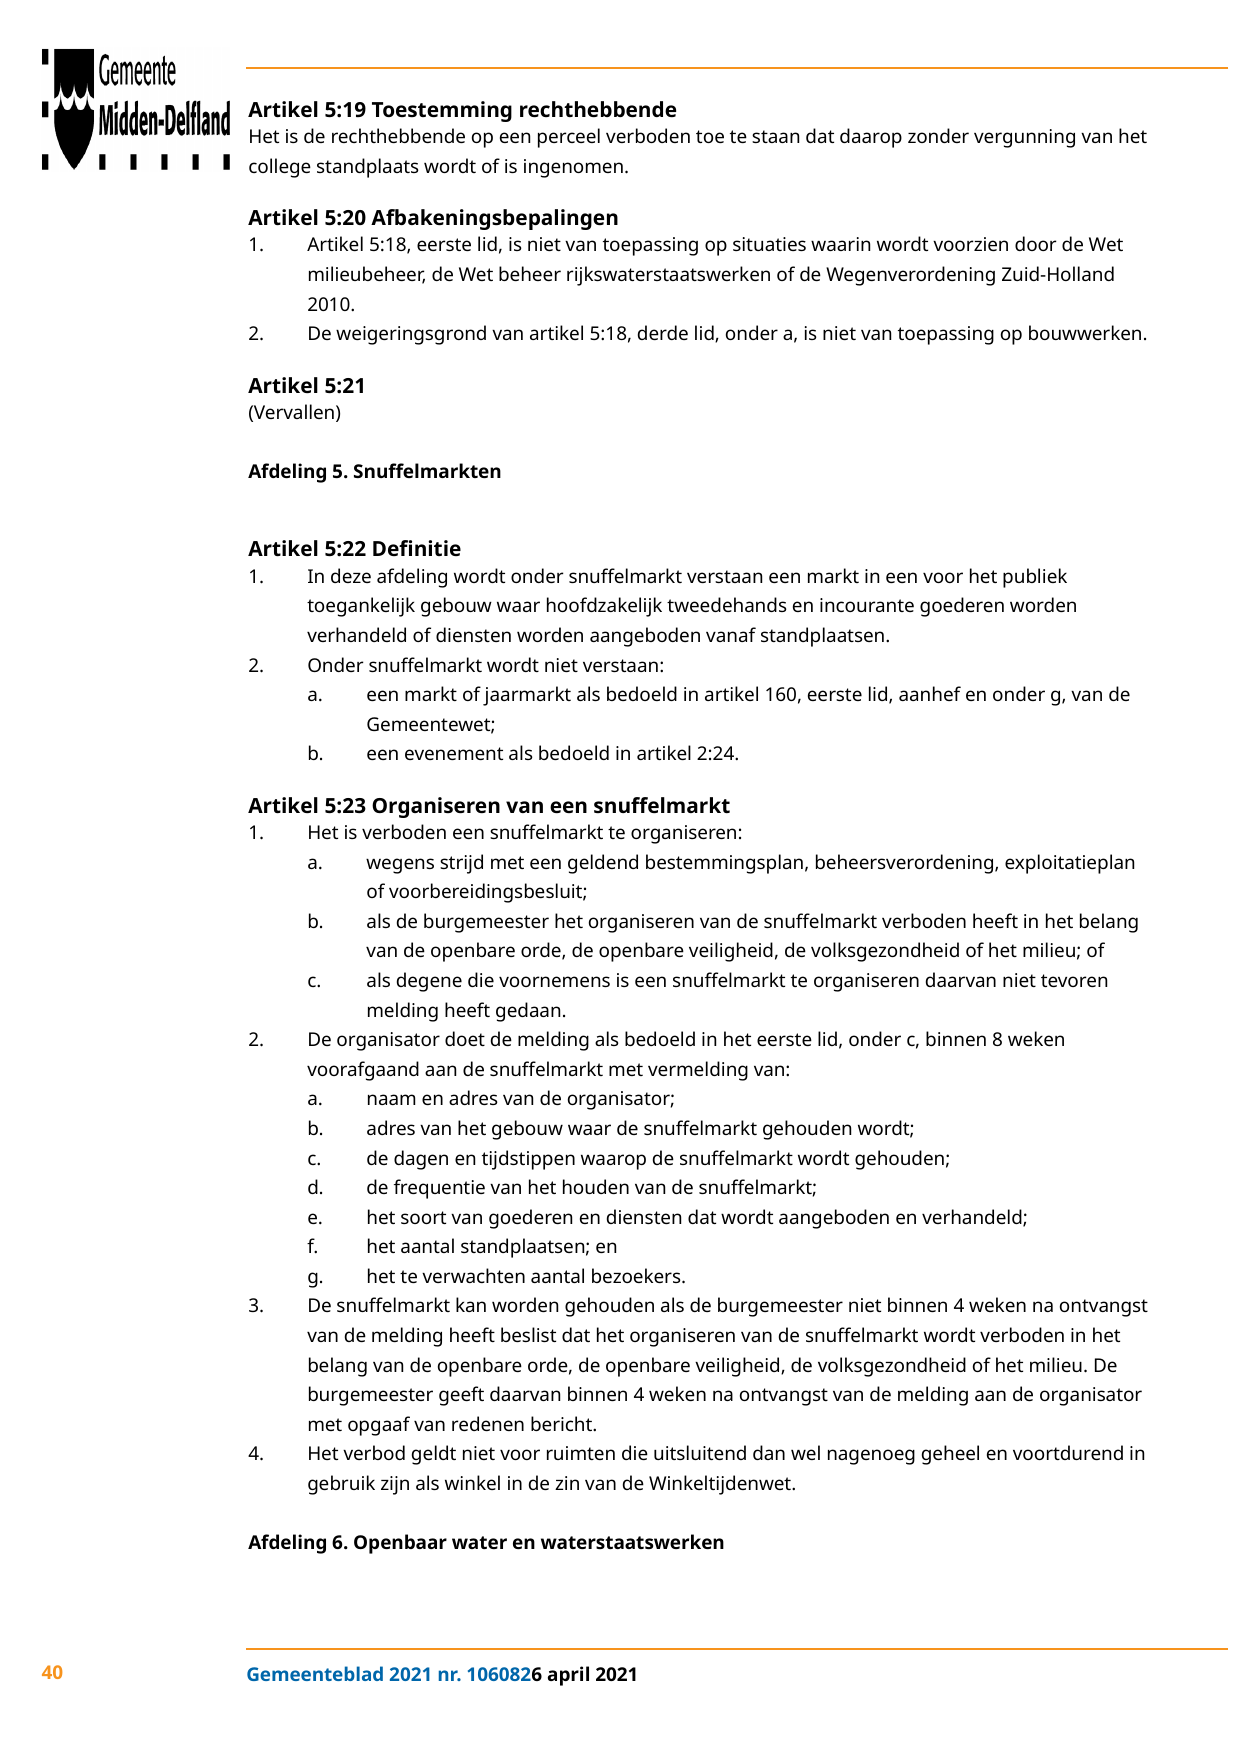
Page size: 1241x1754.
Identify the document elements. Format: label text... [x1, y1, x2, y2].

list Het verbod geldt niet voor ruimten die uitsluitend dan wel nagenoeg geheel en voortdurend in gebruik zijn als winkel in de zin van de Winkeltijdenwet. [248, 1441, 1152, 1496]
list een evenement als bedoeld in artikel 2:24. [307, 741, 1152, 766]
list naam en adres van de organisator; [307, 1086, 1152, 1111]
list het aantal standplaatsen; en [307, 1233, 1152, 1259]
list de dagen en tijdstippen waarop de snuffelmarkt wordt gehouden; [307, 1145, 1152, 1171]
picture [41, 47, 231, 172]
text (Vervallen) [248, 399, 1152, 425]
list een markt of jaarmarkt als bedoeld in artikel 160, eerste lid, aanhef en onder g, van de Gemeentewet; [307, 681, 1152, 737]
list Het is verboden een snuffelmarkt te organiseren: [248, 819, 1152, 845]
list De organisator doet de melding als bedoeld in het eerste lid, onder c, binnen 8 weken voorafgaand aan de snuffelmarkt met vermelding van: [248, 1026, 1152, 1082]
list het soort van goederen en diensten dat wordt aangeboden en verhandeld; [307, 1204, 1152, 1230]
list adres van het gebouw waar de snuffelmarkt gehouden wordt; [307, 1115, 1152, 1141]
list De snuffelmarkt kan worden gehouden als de burgemeester niet binnen 4 weken na ontvangst van de melding heeft beslist dat het organiseren van de snuffelmarkt wordt verboden in het belang van de openbare orde, de openbare veiligheid, de volksgezondheid of het milieu. De burgemeester geeft daarvan binnen 4 weken na ontvangst van de melding aan de organisator met opgaaf van redenen bericht. [248, 1293, 1152, 1437]
text Afdeling 5. Snuffelmarkten [248, 458, 1152, 484]
list als de burgemeester het organiseren van de snuffelmarkt verboden heeft in het belang van de openbare orde, de openbare veiligheid, de volksgezondheid of het milieu; of [307, 908, 1152, 963]
text Artikel 5:19 Toestemming rechthebbende [248, 95, 1152, 123]
text Artikel 5:23 Organiseren van een snuffelmarkt [248, 791, 1152, 819]
list als degene die voornemens is een snuffelmarkt te organiseren daarvan niet tevoren melding heeft gedaan. [307, 967, 1152, 1023]
text Artikel 5:20 Afbakeningsbepalingen [248, 203, 1152, 232]
list Artikel 5:18, eerste lid, is niet van toepassing op situaties waarin wordt voorzien door de Wet milieubeheer, de Wet beheer rijkswaterstaatswerken of de Wegenverordening Zuid-Holland 2010. [248, 232, 1152, 317]
list het te verwachten aantal bezoekers. [307, 1263, 1152, 1289]
text Artikel 5:21 [248, 371, 1152, 399]
text Het is de rechthebbende op een perceel verboden toe te staan dat daarop zonder vergunning van het college standplaats wordt of is ingenomen. [248, 123, 1152, 178]
text Afdeling 6. Openbaar water en waterstaatswerken [248, 1529, 1152, 1555]
list De weigeringsgrond van artikel 5:18, derde lid, onder a, is niet van toepassing op bouwwerken. [248, 320, 1152, 346]
text Artikel 5:22 Definitie [248, 534, 1152, 563]
list Onder snuffelmarkt wordt niet verstaan: [248, 652, 1152, 677]
list wegens strijd met een geldend bestemmingsplan, beheersverordening, exploitatieplan of voorbereidingsbesluit; [307, 849, 1152, 904]
list In deze afdeling wordt onder snuffelmarkt verstaan een markt in een voor het publiek toegankelijk gebouw waar hoofdzakelijk tweedehands en incourante goederen worden verhandeld of diensten worden aangeboden vanaf standplaatsen. [248, 563, 1152, 648]
list de frequentie van het houden van de snuffelmarkt; [307, 1174, 1152, 1200]
